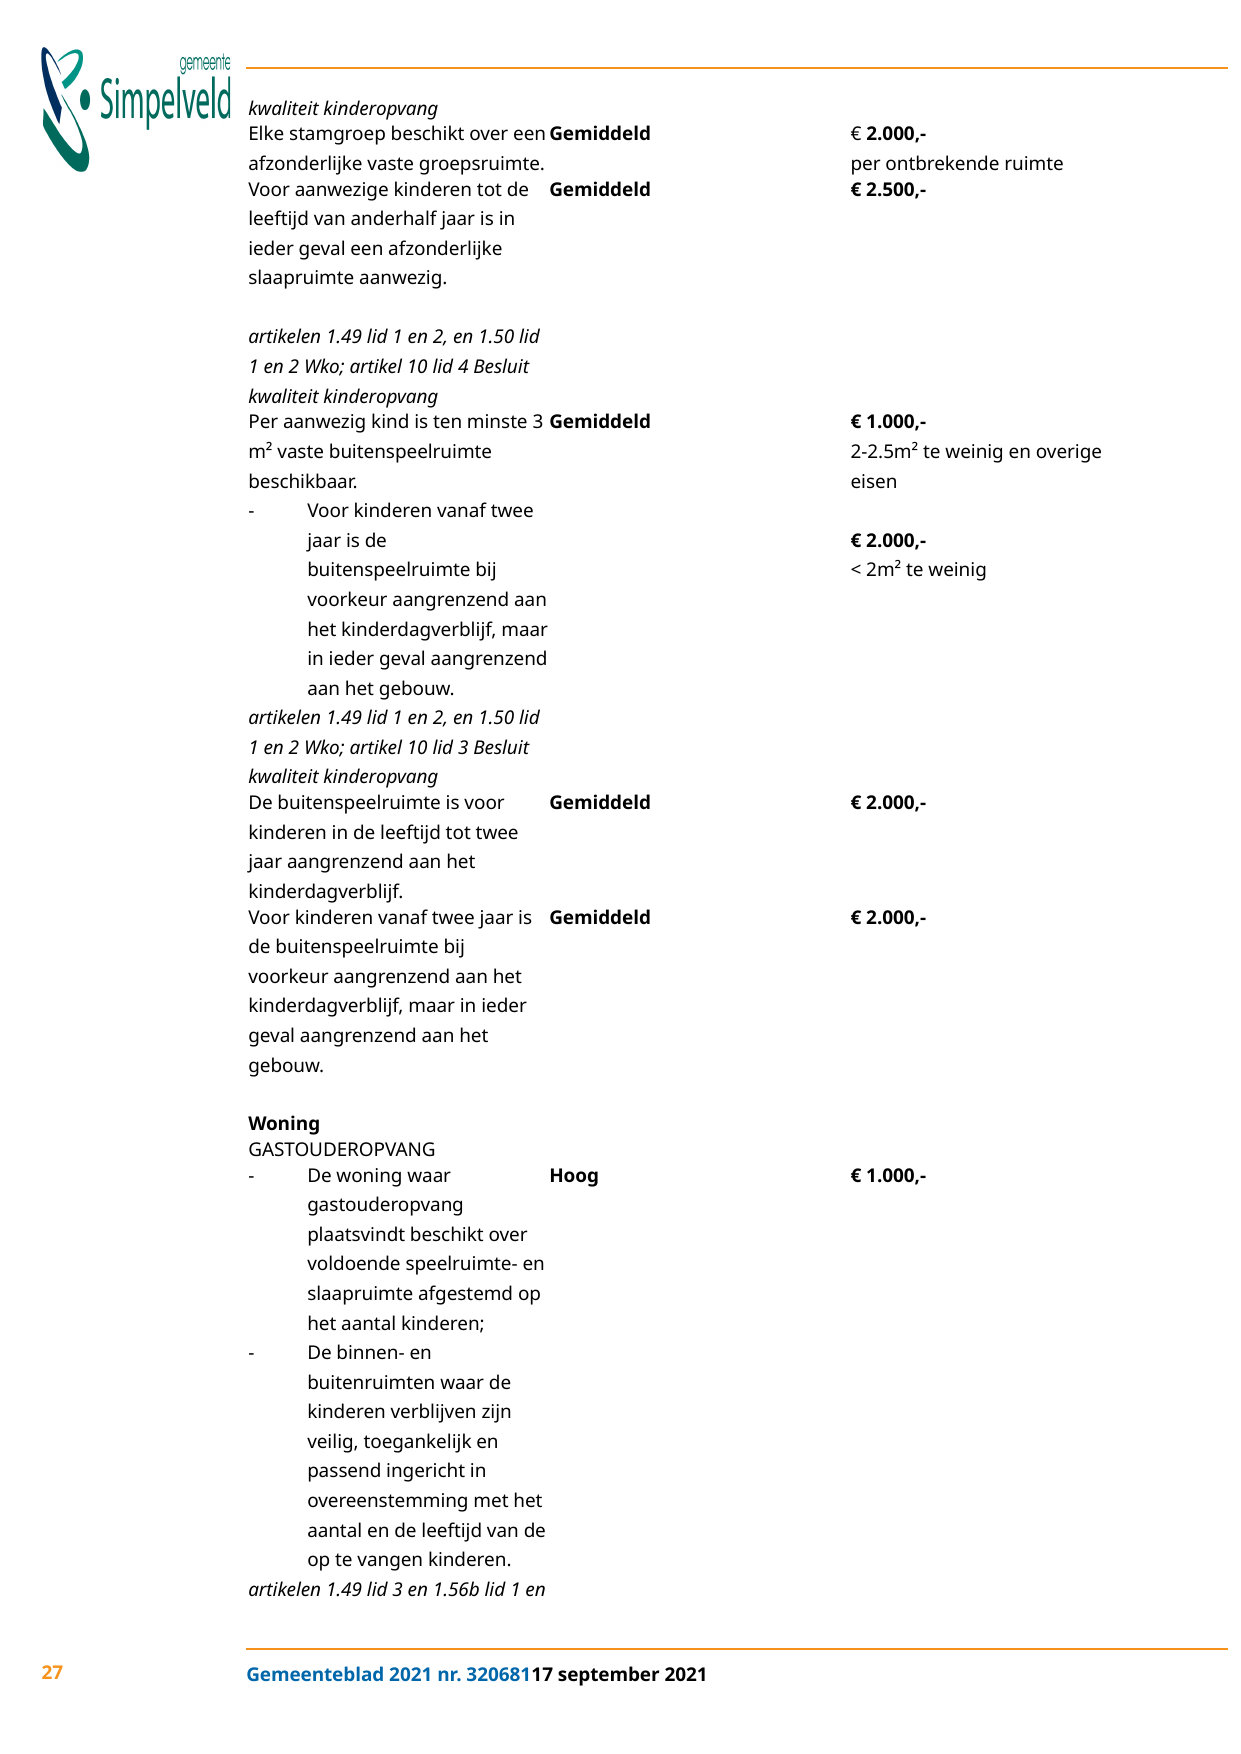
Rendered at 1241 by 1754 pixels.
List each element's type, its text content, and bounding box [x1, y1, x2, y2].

table_cell Elke stamgroep beschikt over een afzonderlijke vaste groepsruimte. [248, 121, 549, 176]
table_cell De buitenspeelruimte is voor kinderen in de leeftijd tot twee jaar aangrenzend aan het kinderdagverblijf. [248, 789, 549, 904]
table_cell GASTOUDEROPVANG [248, 1136, 1152, 1162]
table_cell Hoog [549, 1162, 850, 1602]
table_header Woning [248, 1110, 1152, 1136]
table_cell € 1.000,- 2-2.5m² te weinig en overige eisen € 2.000,- < 2m² te weinig [850, 409, 1152, 789]
table_cell Voor kinderen vanaf twee jaar is de buitenspeelruimte bij voorkeur aangrenzend aan het kinderdagverblijf, maar in ieder geval aangrenzend aan het gebouw. [248, 904, 549, 1077]
table_cell € 2.000,- [850, 904, 1152, 1077]
table_cell Per aanwezig kind is ten minste 3 m² vaste buitenspeelruimte beschikbaar. Voor kinderen vanaf twee jaar is de buitenspeelruimte bij voorkeur aangrenzend aan het kinderdagverblijf, maar in ieder geval aangrenzend aan het gebouw. artikelen 1.49 lid 1 en 2, en 1.50 lid 1 en 2 Wko; artikel 10 lid 3 Besluit kwaliteit kinderopvang [248, 409, 549, 789]
table_cell Gemiddeld [549, 409, 850, 789]
table_cell Gemiddeld [549, 904, 850, 1077]
table_cell Voor aanwezige kinderen tot de leeftijd van anderhalf jaar is in ieder geval een afzonderlijke slaapruimte aanwezig. artikelen 1.49 lid 1 en 2, en 1.50 lid 1 en 2 Wko; artikel 10 lid 4 Besluit kwaliteit kinderopvang [248, 176, 549, 409]
table_cell € 2.000,- [850, 789, 1152, 904]
table_cell € 2.500,- [850, 176, 1152, 409]
table_cell Gemiddeld [549, 789, 850, 904]
table_cell kwaliteit kinderopvang [248, 95, 549, 121]
table_cell [850, 95, 1152, 121]
table_cell Gemiddeld [549, 176, 850, 409]
picture [41, 47, 231, 172]
table_cell [549, 95, 850, 121]
table_cell De woning waar gastouderopvang plaatsvindt beschikt over voldoende speelruimte- en slaapruimte afgestemd op het aantal kinderen; De binnen- en buitenruimten waar de kinderen verblijven zijn veilig, toegankelijk en passend ingericht in overeenstemming met het aantal en de leeftijd van de op te vangen kinderen. artikelen 1.49 lid 3 en 1.56b lid 1 en [248, 1162, 549, 1602]
table_cell € 2.000,- per ontbrekende ruimte [850, 121, 1152, 176]
table_cell € 1.000,- [850, 1162, 1152, 1602]
table_cell Gemiddeld [549, 121, 850, 176]
